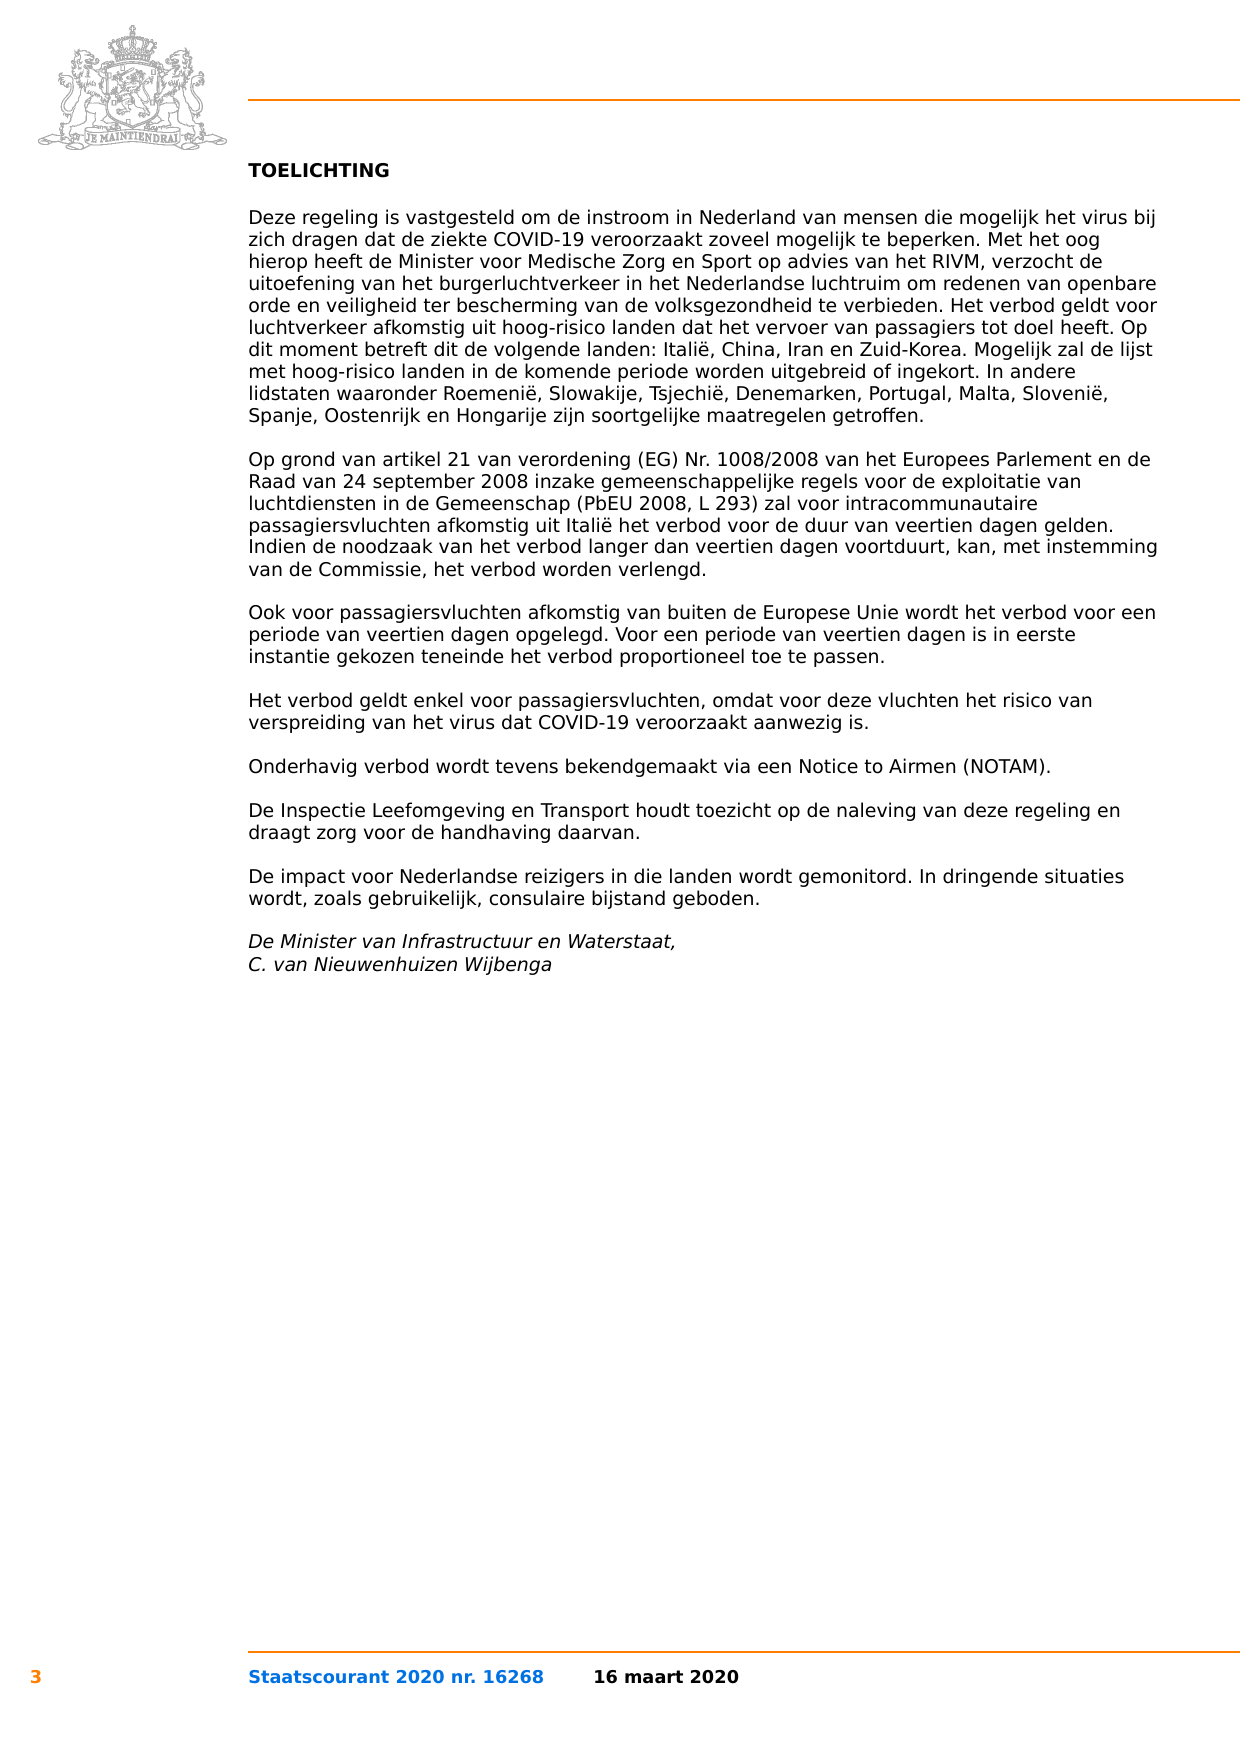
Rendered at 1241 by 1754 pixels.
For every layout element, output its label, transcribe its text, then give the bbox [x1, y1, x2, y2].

picture [38, 25, 227, 150]
subtitle TOELICHTING [248, 160, 1163, 182]
text Ook voor passagiersvluchten afkomstig van buiten de Europese Unie wordt het verbod voor een periode van veertien dagen opgelegd. Voor een periode van veertien dagen is in eerste instantie gekozen teneinde het verbod proportioneel toe te passen. [248, 602, 1163, 668]
text Deze regeling is vastgesteld om de instroom in Nederland van mensen die mogelijk het virus bij zich dragen dat de ziekte COVID-19 veroorzaakt zoveel mogelijk te beperken. Met het oog hierop heeft de Minister voor Medische Zorg en Sport op advies van het RIVM, verzocht de uitoefening van het burgerluchtverkeer in het Nederlandse luchtruim om redenen van openbare orde en veiligheid ter bescherming van de volksgezondheid te verbieden. Het verbod geldt voor luchtverkeer afkomstig uit hoog-risico landen dat het vervoer van passagiers tot doel heeft. Op dit moment betreft dit de volgende landen: Italië, China, Iran en Zuid-Korea. Mogelijk zal de lijst met hoog-risico landen in de komende periode worden uitgebreid of ingekort. In andere lidstaten waaronder Roemenië, Slowakije, Tsjechië, Denemarken, Portugal, Malta, Slovenië, Spanje, Oostenrijk en Hongarije zijn soortgelijke maatregelen getroffen. [248, 207, 1163, 427]
text Op grond van artikel 21 van verordening (EG) Nr. 1008/2008 van het Europees Parlement en de Raad van 24 september 2008 inzake gemeenschappelijke regels voor de exploitatie van luchtdiensten in de Gemeenschap (PbEU 2008, L 293) zal voor intracommunautaire passagiersvluchten afkomstig uit Italië het verbod voor de duur van veertien dagen gelden. Indien de noodzaak van het verbod langer dan veertien dagen voortduurt, kan, met instemming van de Commissie, het verbod worden verlengd. [248, 448, 1163, 580]
text De impact voor Nederlandse reizigers in die landen wordt gemonitord. In dringende situaties wordt, zoals gebruikelijk, consulaire bijstand geboden. [248, 866, 1163, 909]
text Onderhavig verbod wordt tevens bekendgemaakt via een Notice to Airmen (NOTAM). [248, 756, 1163, 778]
text Het verbod geldt enkel voor passagiersvluchten, omdat voor deze vluchten het risico van verspreiding van het virus dat COVID-19 veroorzaakt aanwezig is. [248, 690, 1163, 734]
text De Minister van Infrastructuur en Waterstaat, C. van Nieuwenhuizen Wijbenga [248, 931, 1163, 975]
text De Inspectie Leefomgeving en Transport houdt toezicht op de naleving van deze regeling en draagt zorg voor de handhaving daarvan. [248, 800, 1163, 844]
